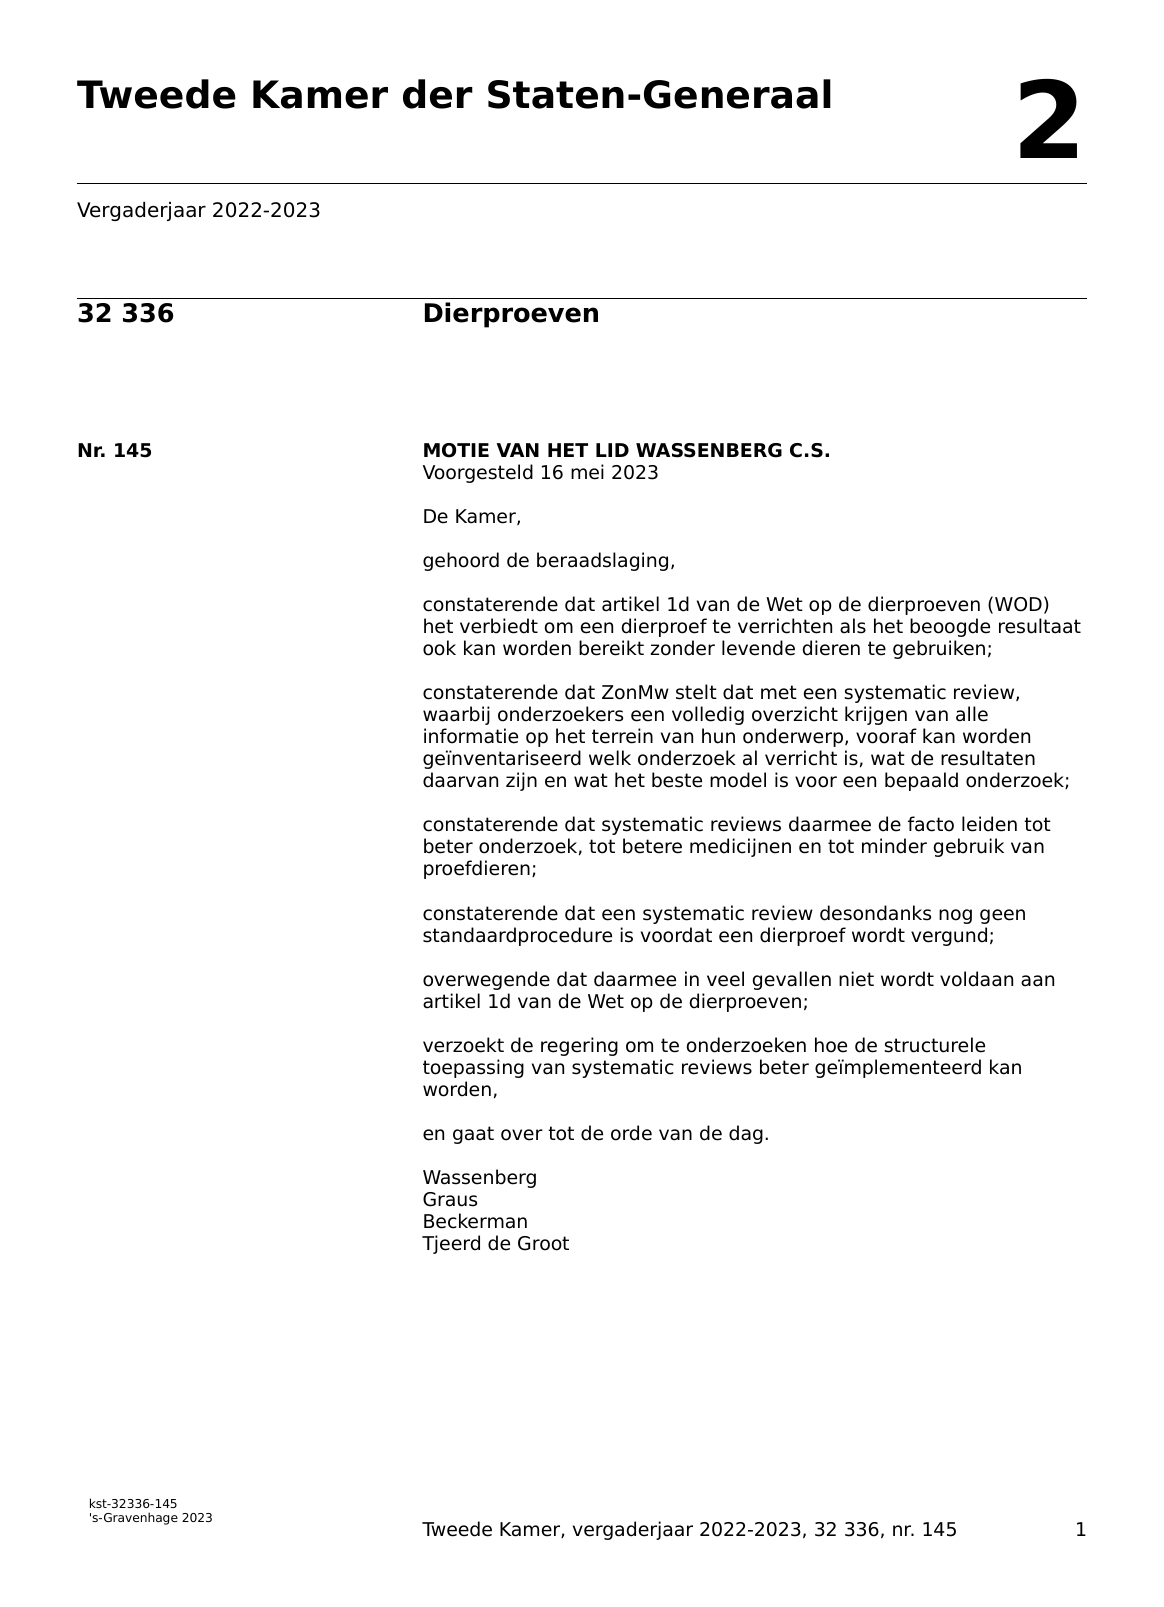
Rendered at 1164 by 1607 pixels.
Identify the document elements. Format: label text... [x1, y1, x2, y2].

text kst-32336-145 [88, 1497, 323, 1511]
text overwegende dat daarmee in veel gevallen niet wordt voldaan aan artikel 1d van de Wet op de dierproeven; [422, 969, 1087, 1013]
text constaterende dat artikel 1d van de Wet op de dierproeven (WOD) het verbiedt om een dierproef te verrichten als het beoogde resultaat ook kan worden bereikt zonder levende dieren te gebruiken; [422, 594, 1087, 660]
text en gaat over tot de orde van de dag. [422, 1123, 1087, 1145]
table_header 2 [886, 59, 1087, 183]
text verzoekt de regering om te onderzoeken hoe de structurele toepassing van systematic reviews beter geïmplementeerd kan worden, [422, 1035, 1087, 1101]
text constaterende dat systematic reviews daarmee de facto leiden tot beter onderzoek, tot betere medicijnen en tot minder gebruik van proefdieren; [422, 814, 1087, 880]
subtitle 32 336 Dierproeven [77, 299, 1087, 329]
text Wassenberg [422, 1167, 1087, 1189]
text Voorgesteld 16 mei 2023 [422, 462, 1087, 484]
text Tjeerd de Groot [422, 1233, 1087, 1255]
text constaterende dat een systematic review desondanks nog geen standaardprocedure is voordat een dierproef wordt vergund; [422, 902, 1087, 946]
text 's-Gravenhage 2023 [88, 1511, 323, 1525]
text De Kamer, [422, 506, 1087, 528]
text constaterende dat ZonMw stelt dat met een systematic review, waarbij onderzoekers een volledig overzicht krijgen van alle informatie op het terrein van hun onderwerp, vooraf kan worden geïnventariseerd welk onderzoek al verricht is, wat de resultaten daarvan zijn en wat het beste model is voor een bepaald onderzoek; [422, 682, 1087, 792]
subtitle Nr. 145 MOTIE VAN HET LID WASSENBERG C.S. [77, 440, 1087, 462]
text Beckerman [422, 1211, 1087, 1233]
text gehoord de beraadslaging, [422, 550, 1087, 572]
table_header Tweede Kamer der Staten-Generaal [77, 59, 886, 183]
text Graus [422, 1189, 1087, 1211]
table_cell Vergaderjaar 2022-2023 [77, 184, 1087, 298]
